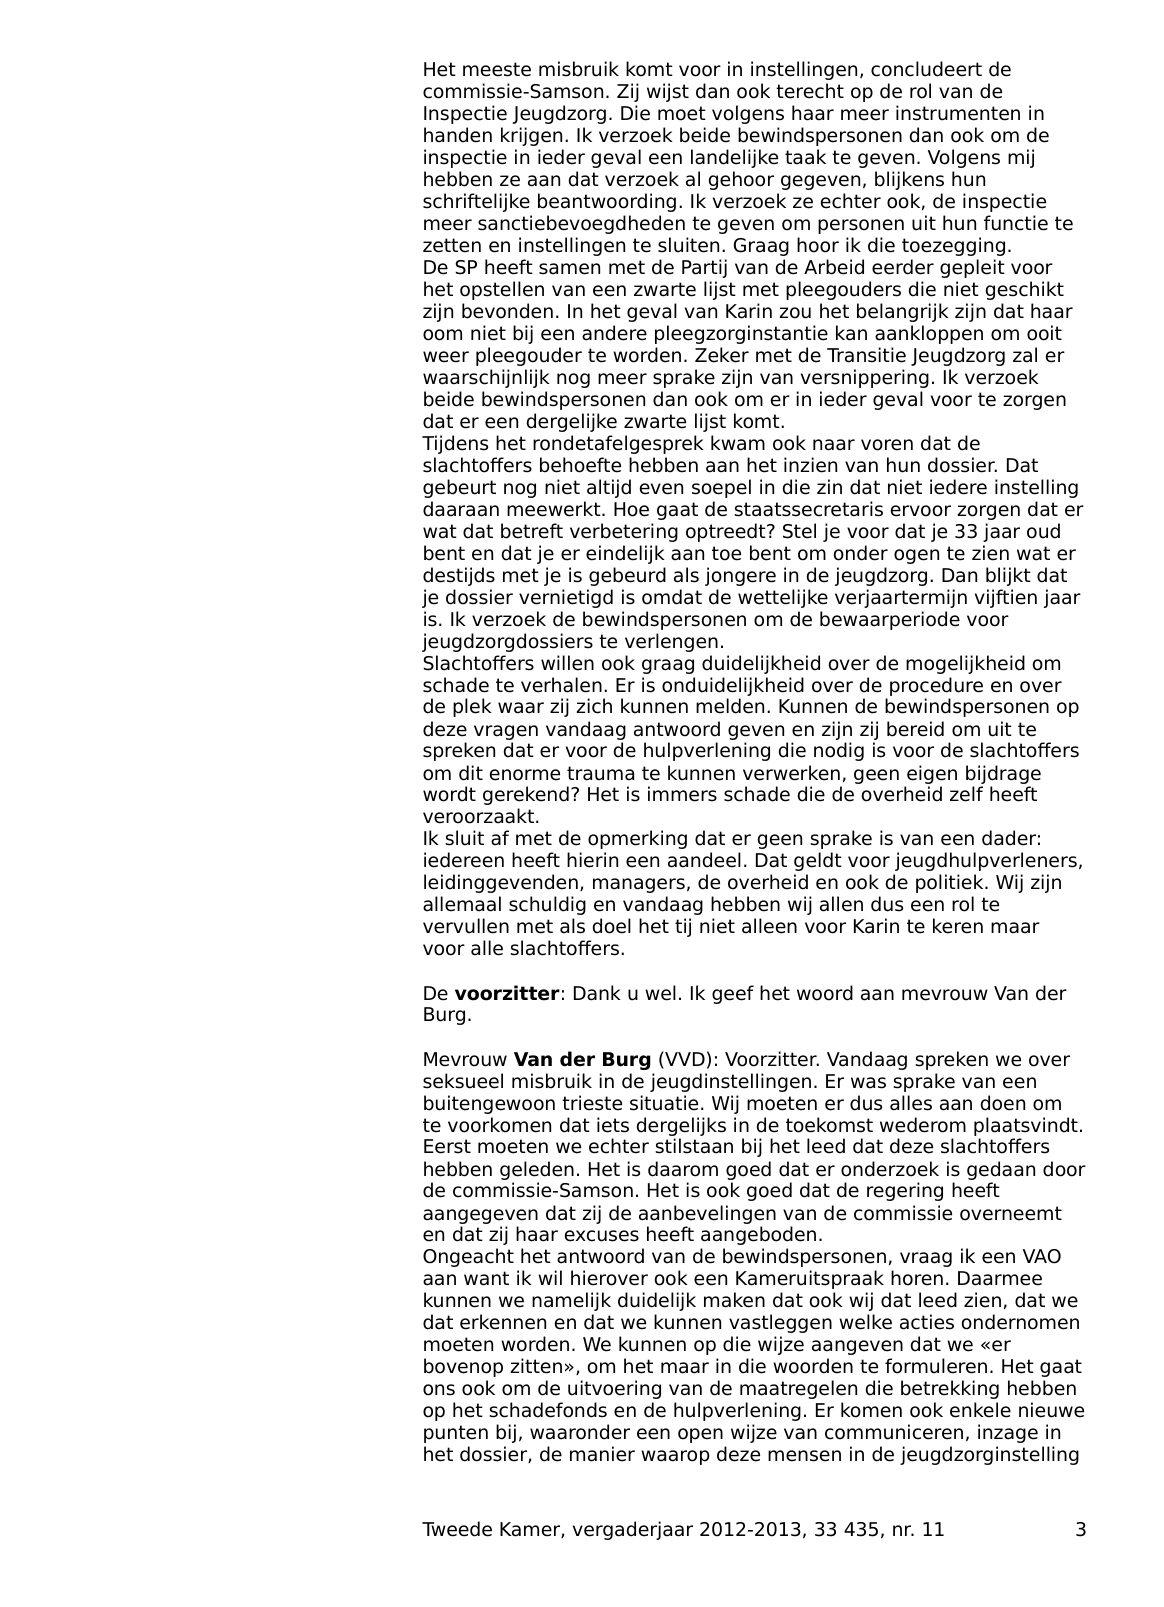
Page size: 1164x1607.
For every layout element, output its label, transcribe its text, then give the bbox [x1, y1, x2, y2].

text Het meeste misbruik komt voor in instellingen, concludeert de commissie-Samson. Zij wijst dan ook terecht op de rol van de Inspectie Jeugdzorg. Die moet volgens haar meer instrumenten in handen krijgen. Ik verzoek beide bewindspersonen dan ook om de inspectie in ieder geval een landelijke taak te geven. Volgens mij hebben ze aan dat verzoek al gehoor gegeven, blijkens hun schriftelijke beantwoording. Ik verzoek ze echter ook, de inspectie meer sanctiebevoegdheden te geven om personen uit hun functie te zetten en instellingen te sluiten. Graag hoor ik die toezegging. [422, 59, 1087, 257]
text Ik sluit af met de opmerking dat er geen sprake is van een dader: iedereen heeft hierin een aandeel. Dat geldt voor jeugdhulpverleners, leidinggevenden, managers, de overheid en ook de politiek. Wij zijn allemaal schuldig en vandaag hebben wij allen dus een rol te vervullen met als doel het tij niet alleen voor Karin te keren maar voor alle slachtoffers. [422, 828, 1087, 960]
text Mevrouw Van der Burg (VVD): Voorzitter. Vandaag spreken we over seksueel misbruik in de jeugdinstellingen. Er was sprake van een buitengewoon trieste situatie. Wij moeten er dus alles aan doen om te voorkomen dat iets dergelijks in de toekomst wederom plaatsvindt. Eerst moeten we echter stilstaan bij het leed dat deze slachtoffers hebben geleden. Het is daarom goed dat er onderzoek is gedaan door de commissie-Samson. Het is ook goed dat de regering heeft aangegeven dat zij de aanbevelingen van de commissie overneemt en dat zij haar excuses heeft aangeboden. [422, 1048, 1087, 1246]
text De SP heeft samen met de Partij van de Arbeid eerder gepleit voor het opstellen van een zwarte lijst met pleegouders die niet geschikt zijn bevonden. In het geval van Karin zou het belangrijk zijn dat haar oom niet bij een andere pleegzorginstantie kan aankloppen om ooit weer pleegouder te worden. Zeker met de Transitie Jeugdzorg zal er waarschijnlijk nog meer sprake zijn van versnippering. Ik verzoek beide bewindspersonen dan ook om er in ieder geval voor te zorgen dat er een dergelijke zwarte lijst komt. [422, 257, 1087, 433]
text Ongeacht het antwoord van de bewindspersonen, vraag ik een VAO aan want ik wil hierover ook een Kameruitspraak horen. Daarmee kunnen we namelijk duidelijk maken dat ook wij dat leed zien, dat we dat erkennen en dat we kunnen vastleggen welke acties ondernomen moeten worden. We kunnen op die wijze aangeven dat we «er bovenop zitten», om het maar in die woorden te formuleren. Het gaat ons ook om de uitvoering van de maatregelen die betrekking hebben op het schadefonds en de hulpverlening. Er komen ook enkele nieuwe punten bij, waaronder een open wijze van communiceren, inzage in het dossier, de manier waarop deze mensen in de jeugdzorginstelling [422, 1246, 1087, 1466]
text Slachtoffers willen ook graag duidelijkheid over de mogelijkheid om schade te verhalen. Er is onduidelijkheid over de procedure en over de plek waar zij zich kunnen melden. Kunnen de bewindspersonen op deze vragen vandaag antwoord geven en zijn zij bereid om uit te spreken dat er voor de hulpverlening die nodig is voor de slachtoffers om dit enorme trauma te kunnen verwerken, geen eigen bijdrage wordt gerekend? Het is immers schade die de overheid zelf heeft veroorzaakt. [422, 652, 1087, 828]
text De voorzitter: Dank u wel. Ik geef het woord aan mevrouw Van der Burg. [422, 982, 1087, 1026]
text Tijdens het rondetafelgesprek kwam ook naar voren dat de slachtoffers behoefte hebben aan het inzien van hun dossier. Dat gebeurt nog niet altijd even soepel in die zin dat niet iedere instelling daaraan meewerkt. Hoe gaat de staatssecretaris ervoor zorgen dat er wat dat betreft verbetering optreedt? Stel je voor dat je 33 jaar oud bent en dat je er eindelijk aan toe bent om onder ogen te zien wat er destijds met je is gebeurd als jongere in de jeugdzorg. Dan blijkt dat je dossier vernietigd is omdat de wettelijke verjaartermijn vijftien jaar is. Ik verzoek de bewindspersonen om de bewaarperiode voor jeugdzorgdossiers te verlengen. [422, 433, 1087, 652]
